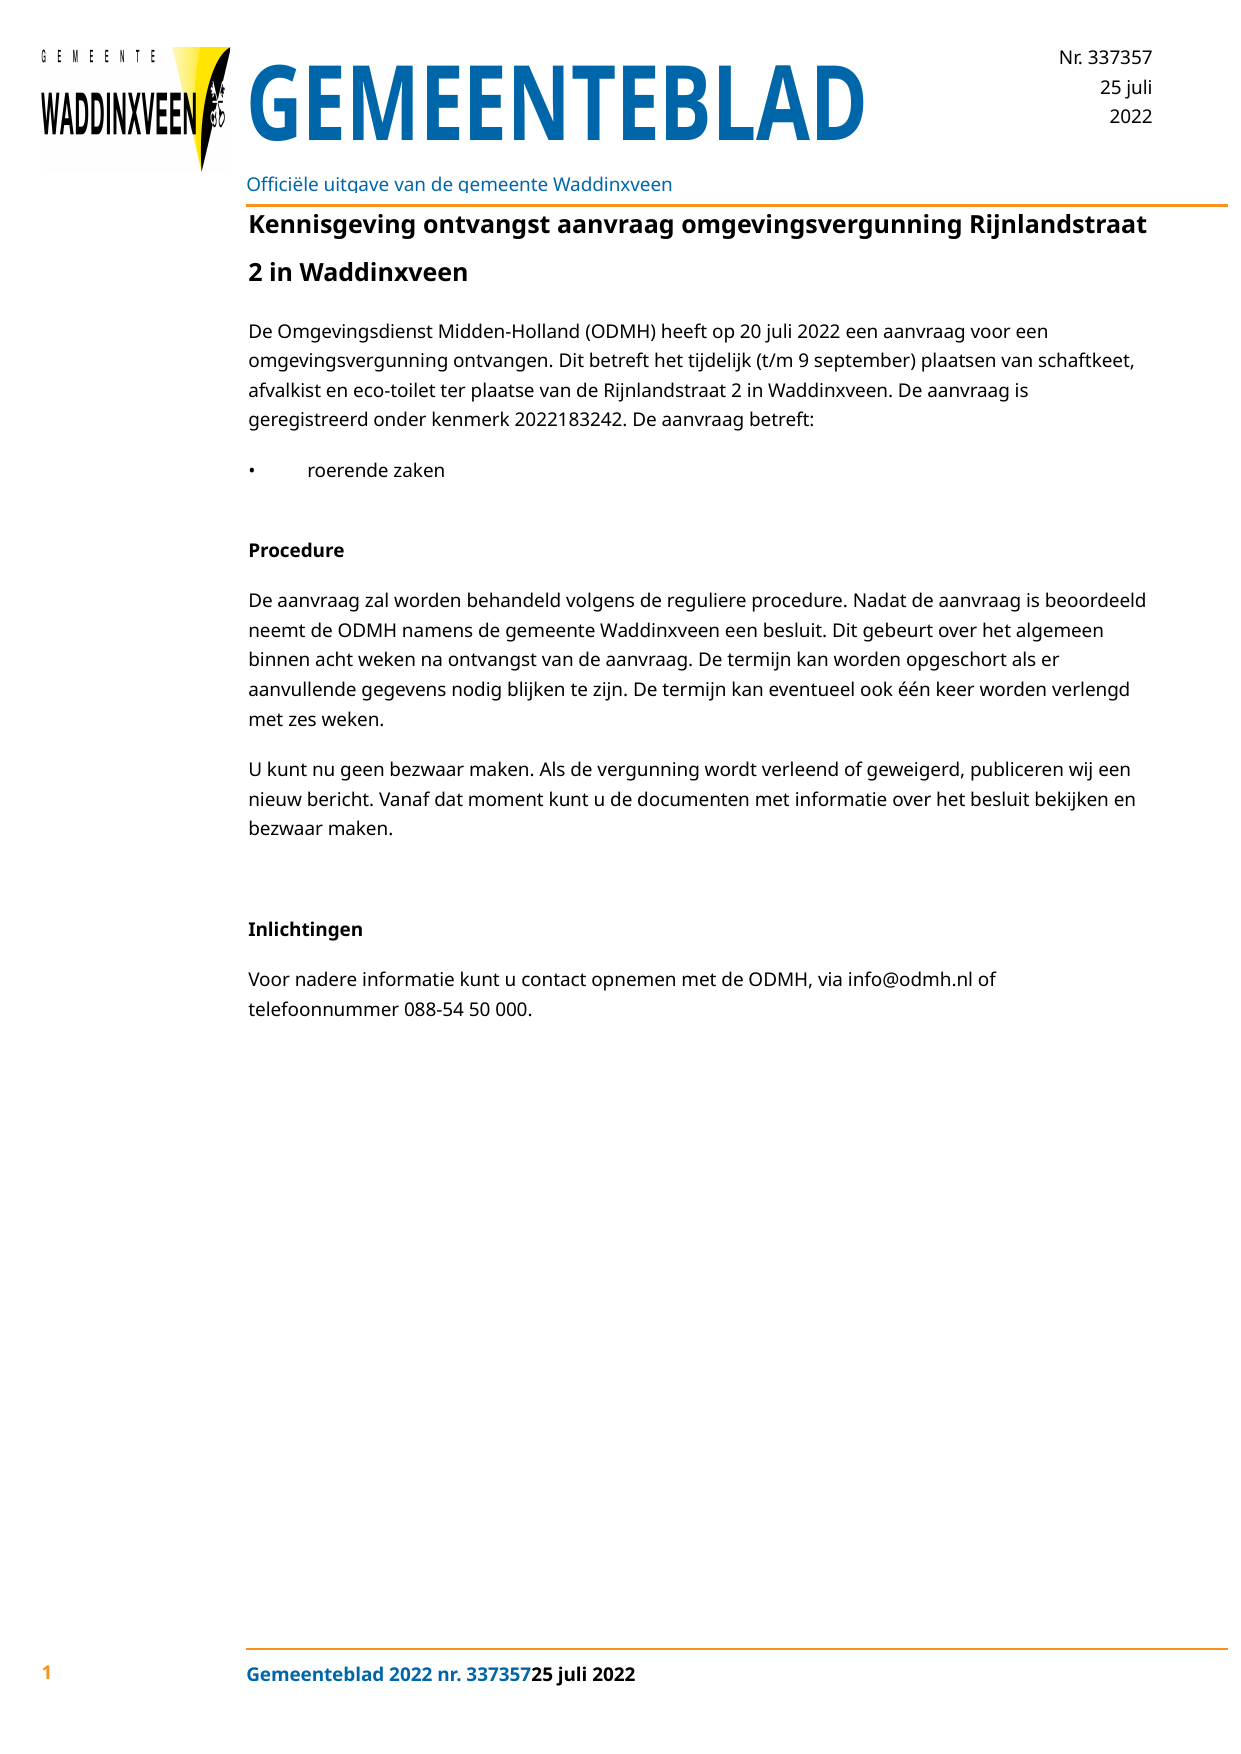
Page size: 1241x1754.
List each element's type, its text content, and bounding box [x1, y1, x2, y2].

text De Omgevingsdienst Midden-Holland (ODMH) heeft op 20 juli 2022 een aanvraag voor een omgevingsvergunning ontvangen. Dit betreft het tijdelijk (t/m 9 september) plaatsen van schaftkeet, afvalkist en eco-toilet ter plaatse van de Rijnlandstraat 2 in Waddinxveen. De aanvraag is geregistreerd onder kenmerk 2022183242. De aanvraag betreft: [248, 318, 1152, 432]
text Voor nadere informatie kunt u contact opnemen met de ODMH, via info@odmh.nl of telefoonnummer 088-54 50 000. [248, 967, 1152, 1022]
text U kunt nu geen bezwaar maken. Als de vergunning wordt verleend of geweigerd, publiceren wij een nieuw bericht. Vanaf dat moment kunt u de documenten met informatie over het besluit bekijken en bezwaar maken. [248, 756, 1152, 841]
text Inlichtingen [248, 916, 1152, 942]
picture [41, 47, 231, 172]
text Procedure [248, 537, 1152, 563]
text Kennisgeving ontvangst aanvraag omgevingsvergunning Rijnlandstraat 2 in Waddinxveen [248, 207, 1152, 288]
text De aanvraag zal worden behandeld volgens de reguliere procedure. Nadat de aanvraag is beoordeeld neemt de ODMH namens de gemeente Waddinxveen een besluit. Dit gebeurt over het algemeen binnen acht weken na ontvangst van de aanvraag. De termijn kan worden opgeschort als er aanvullende gegevens nodig blijken te zijn. De termijn kan eventueel ook één keer worden verlengd met zes weken. [248, 587, 1152, 732]
list roerende zaken [248, 457, 1152, 483]
